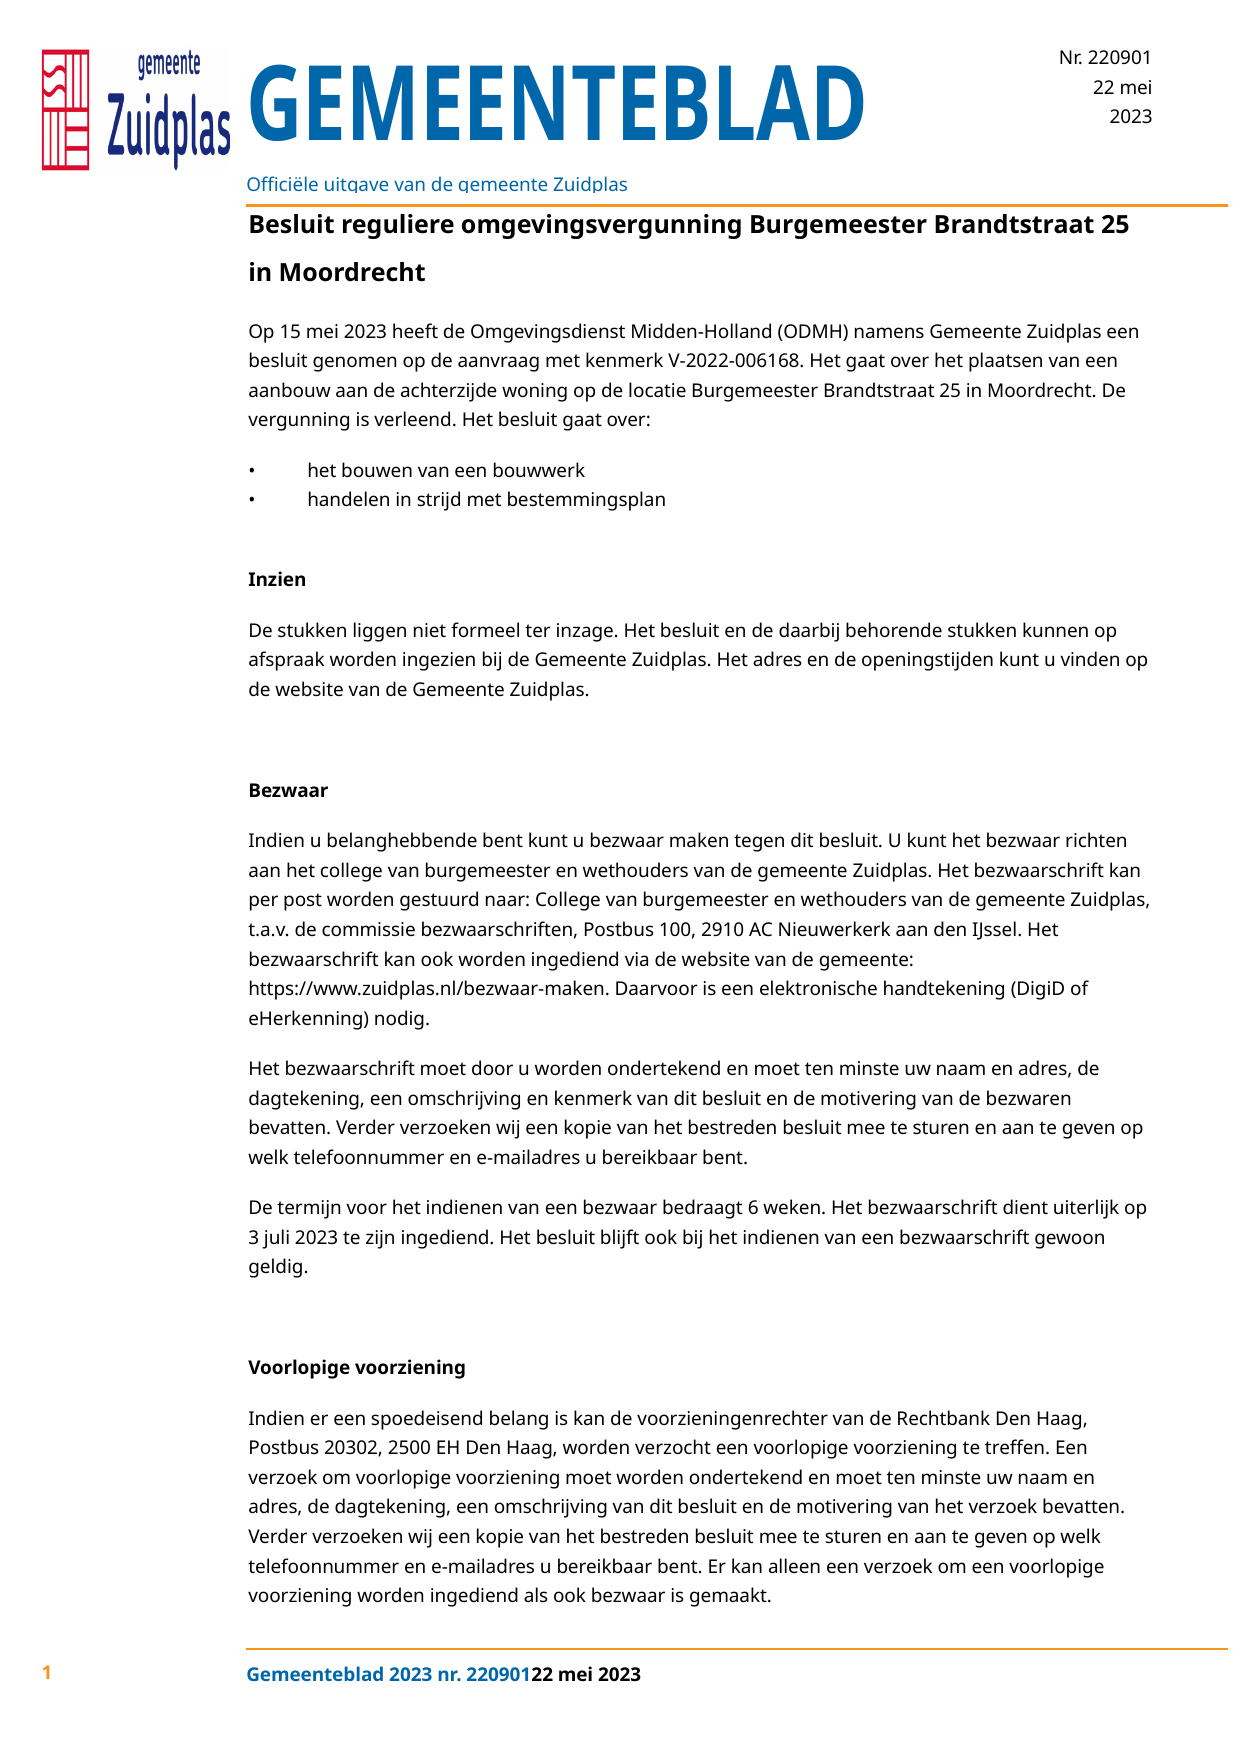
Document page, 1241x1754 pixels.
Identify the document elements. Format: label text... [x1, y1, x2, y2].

text Op 15 mei 2023 heeft de Omgevingsdienst Midden-Holland (ODMH) namens Gemeente Zuidplas een besluit genomen op de aanvraag met kenmerk V-2022-006168. Het gaat over het plaatsen van een aanbouw aan de achterzijde woning op de locatie Burgemeester Brandtstraat 25 in Moordrecht. De vergunning is verleend. Het besluit gaat over: [248, 318, 1152, 432]
text Het bezwaarschrift moet door u worden ondertekend en moet ten minste uw naam en adres, de dagtekening, een omschrijving en kenmerk van dit besluit en de motivering van de bezwaren bevatten. Verder verzoeken wij een kopie van het bestreden besluit mee te sturen en aan te geven op welk telefoonnummer en e-mailadres u bereikbaar bent. [248, 1055, 1152, 1170]
text Bezwaar [248, 777, 1152, 803]
text Voorlopige voorziening [248, 1354, 1152, 1380]
text De termijn voor het indienen van een bezwaar bedraagt 6 weken. Het bezwaarschrift dient uiterlijk op 3 juli 2023 te zijn ingediend. Het besluit blijft ook bij het indienen van een bezwaarschrift gewoon geldig. [248, 1194, 1152, 1279]
picture [41, 47, 231, 172]
list het bouwen van een bouwwerk [248, 457, 1152, 483]
text Indien er een spoedeisend belang is kan de voorzieningenrechter van de Rechtbank Den Haag, Postbus 20302, 2500 EH Den Haag, worden verzocht een voorlopige voorziening te treffen. Een verzoek om voorlopige voorziening moet worden ondertekend en moet ten minste uw naam en adres, de dagtekening, een omschrijving van dit besluit en de motivering van het verzoek bevatten. Verder verzoeken wij een kopie van het bestreden besluit mee te sturen en aan te geven op welk telefoonnummer en e-mailadres u bereikbaar bent. Er kan alleen een verzoek om een voorlopige voorziening worden ingediend als ook bezwaar is gemaakt. [248, 1405, 1152, 1608]
text Indien u belanghebbende bent kunt u bezwaar maken tegen dit besluit. U kunt het bezwaar richten aan het college van burgemeester en wethouders van de gemeente Zuidplas. Het bezwaarschrift kan per post worden gestuurd naar: College van burgemeester en wethouders van de gemeente Zuidplas, t.a.v. de commissie bezwaarschriften, Postbus 100, 2910 AC Nieuwerkerk aan den IJssel. Het bezwaarschrift kan ook worden ingediend via de website van de gemeente: https://www.zuidplas.nl/bezwaar-maken. Daarvoor is een elektronische handtekening (DigiD of eHerkenning) nodig. [248, 827, 1152, 1031]
text De stukken liggen niet formeel ter inzage. Het besluit en de daarbij behorende stukken kunnen op afspraak worden ingezien bij de Gemeente Zuidplas. Het adres en de openingstijden kunt u vinden op de website van de Gemeente Zuidplas. [248, 617, 1152, 702]
text Inzien [248, 567, 1152, 592]
text Besluit reguliere omgevingsvergunning Burgemeester Brandtstraat 25 in Moordrecht [248, 207, 1152, 288]
list handelen in strijd met bestemmingsplan [248, 487, 1152, 512]
